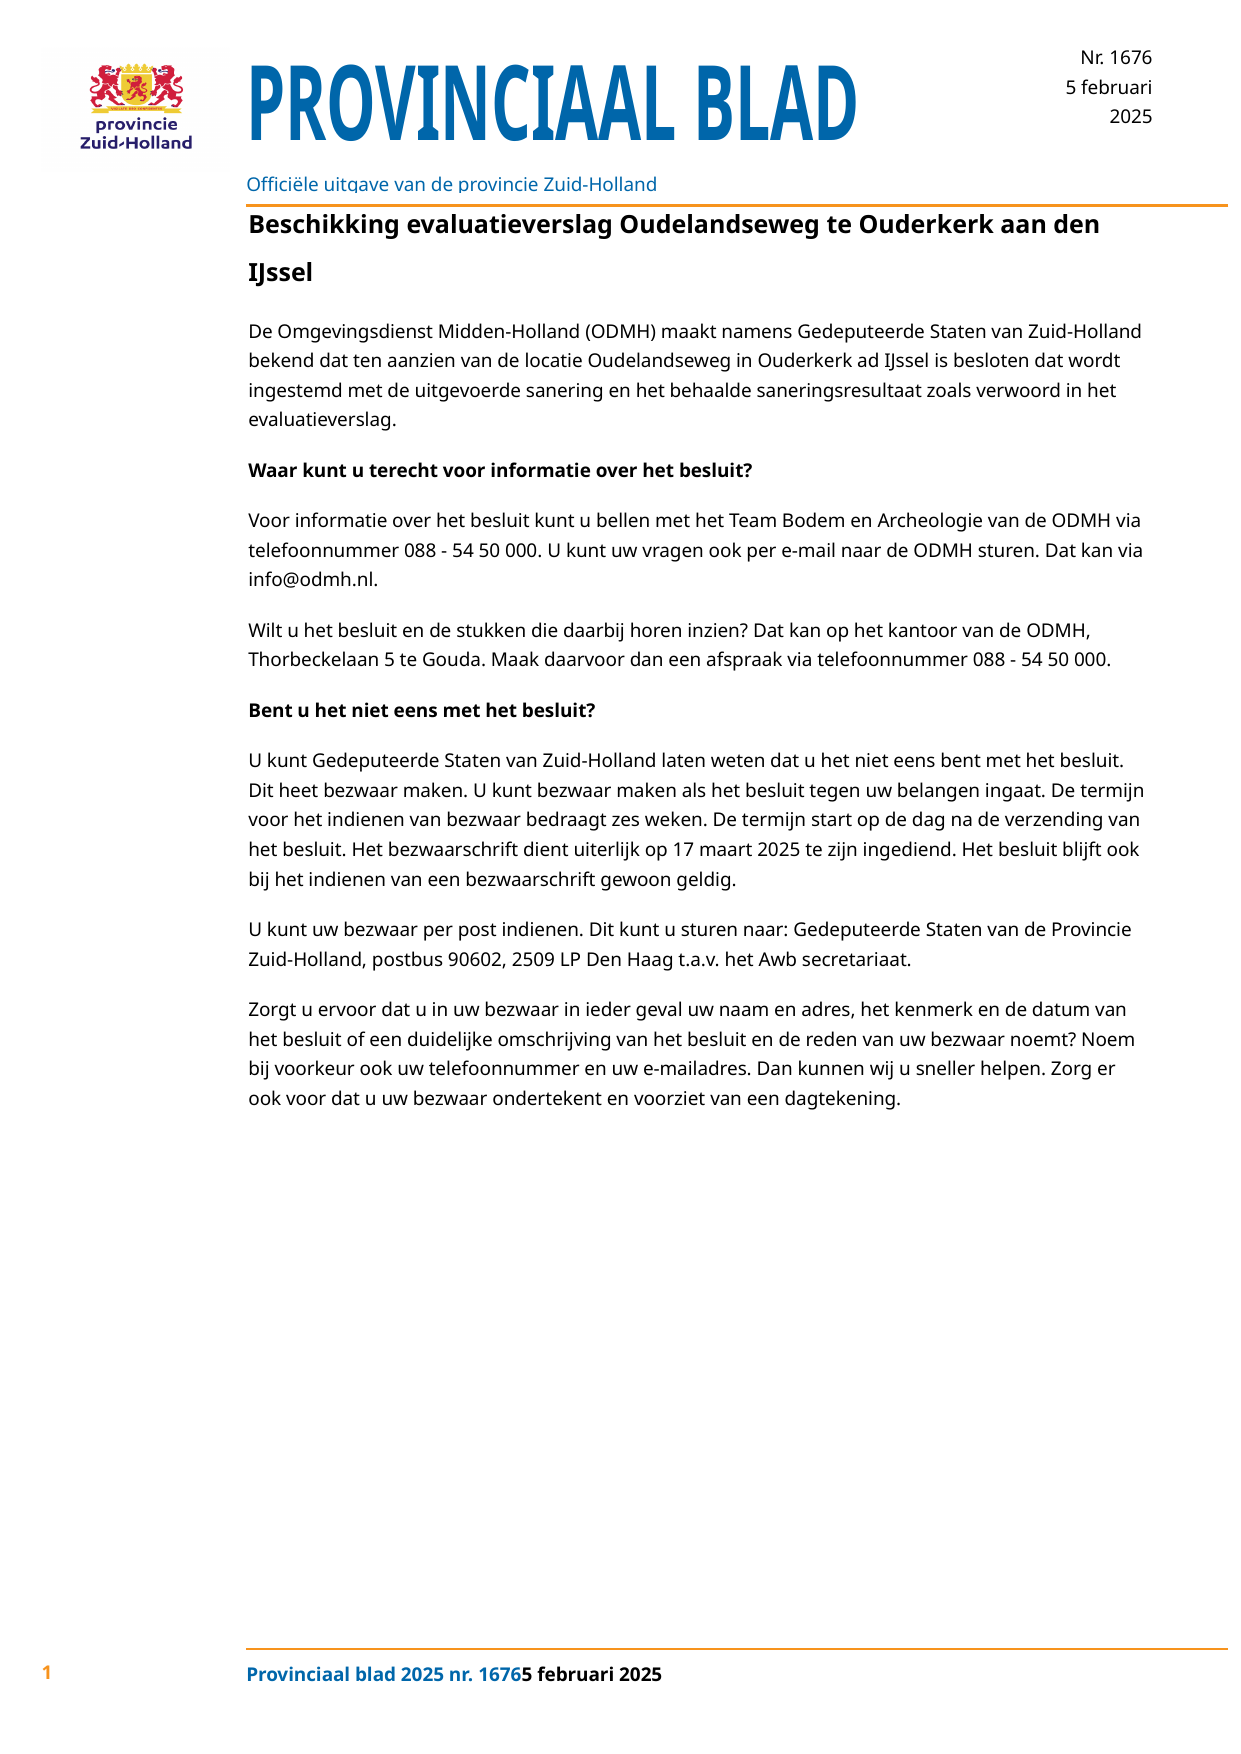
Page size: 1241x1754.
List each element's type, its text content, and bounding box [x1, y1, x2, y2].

text Wilt u het besluit en de stukken die daarbij horen inzien? Dat kan op het kantoor van de ODMH, Thorbeckelaan 5 te Gouda. Maak daarvoor dan een afspraak via telefoonnummer 088 - 54 50 000. [248, 617, 1152, 672]
text U kunt Gedeputeerde Staten van Zuid-Holland laten weten dat u het niet eens bent met het besluit. Dit heet bezwaar maken. U kunt bezwaar maken als het besluit tegen uw belangen ingaat. De termijn voor het indienen van bezwaar bedraagt zes weken. De termijn start op de dag na de verzending van het besluit. Het bezwaarschrift dient uiterlijk op 17 maart 2025 te zijn ingediend. Het besluit blijft ook bij het indienen van een bezwaarschrift gewoon geldig. [248, 747, 1152, 892]
picture [41, 47, 231, 172]
text Voor informatie over het besluit kunt u bellen met het Team Bodem en Archeologie van de ODMH via telefoonnummer 088 - 54 50 000. U kunt uw vragen ook per e-mail naar de ODMH sturen. Dat kan via info@odmh.nl. [248, 507, 1152, 592]
text Beschikking evaluatieverslag Oudelandseweg te Ouderkerk aan den IJssel [248, 207, 1152, 288]
text Waar kunt u terecht voor informatie over het besluit? [248, 457, 1152, 483]
text Bent u het niet eens met het besluit? [248, 697, 1152, 723]
text U kunt uw bezwaar per post indienen. Dit kunt u sturen naar: Gedeputeerde Staten van de Provincie Zuid-Holland, postbus 90602, 2509 LP Den Haag t.a.v. het Awb secretariaat. [248, 916, 1152, 972]
text Zorgt u ervoor dat u in uw bezwaar in ieder geval uw naam en adres, het kenmerk en de datum van het besluit of een duidelijke omschrijving van het besluit en de reden van uw bezwaar noemt? Noem bij voorkeur ook uw telefoonnummer en uw e-mailadres. Dan kunnen wij u sneller helpen. Zorg er ook voor dat u uw bezwaar ondertekent en voorziet van een dagtekening. [248, 996, 1152, 1111]
text De Omgevingsdienst Midden-Holland (ODMH) maakt namens Gedeputeerde Staten van Zuid-Holland bekend dat ten aanzien van de locatie Oudelandseweg in Ouderkerk ad IJssel is besloten dat wordt ingestemd met de uitgevoerde sanering en het behaalde saneringsresultaat zoals verwoord in het evaluatieverslag. [248, 318, 1152, 432]
